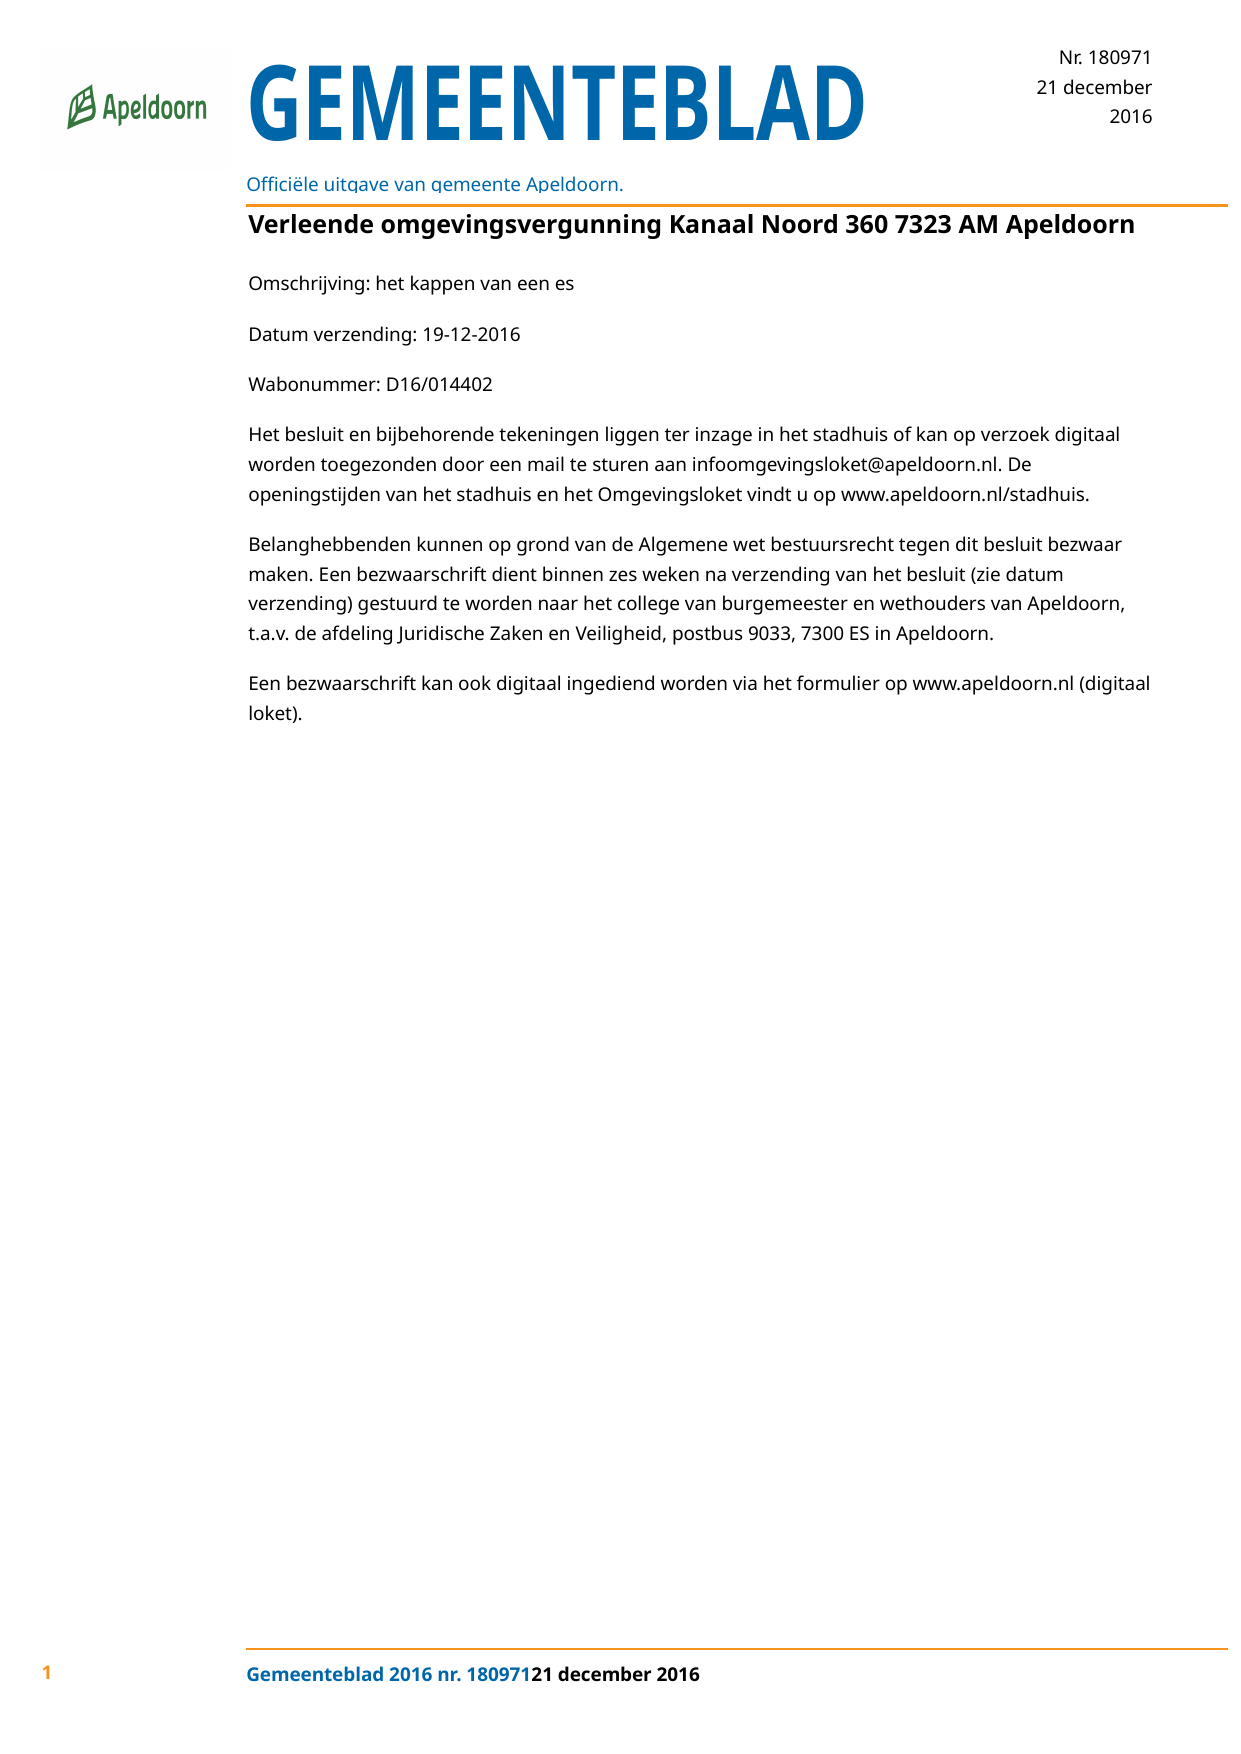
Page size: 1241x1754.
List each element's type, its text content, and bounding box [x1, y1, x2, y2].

text Datum verzending: 19-12-2016 [248, 321, 1152, 346]
text Omschrijving: het kappen van een es [248, 270, 1152, 296]
text Wabonummer: D16/014402 [248, 371, 1152, 397]
picture [41, 47, 231, 172]
text Belanghebbenden kunnen op grond van de Algemene wet bestuursrecht tegen dit besluit bezwaar maken. Een bezwaarschrift dient binnen zes weken na verzending van het besluit (zie datum verzending) gestuurd te worden naar het college van burgemeester en wethouders van Apeldoorn, t.a.v. de afdeling Juridische Zaken en Veiligheid, postbus 9033, 7300 ES in Apeldoorn. [248, 531, 1152, 646]
text Verleende omgevingsvergunning Kanaal Noord 360 7323 AM Apeldoorn [248, 207, 1152, 241]
text Het besluit en bijbehorende tekeningen liggen ter inzage in het stadhuis of kan op verzoek digitaal worden toegezonden door een mail te sturen aan infoomgevingsloket@apeldoorn.nl. De openingstijden van het stadhuis en het Omgevingsloket vindt u op www.apeldoorn.nl/stadhuis. [248, 422, 1152, 506]
text Een bezwaarschrift kan ook digitaal ingediend worden via het formulier op www.apeldoorn.nl (digitaal loket). [248, 670, 1152, 726]
